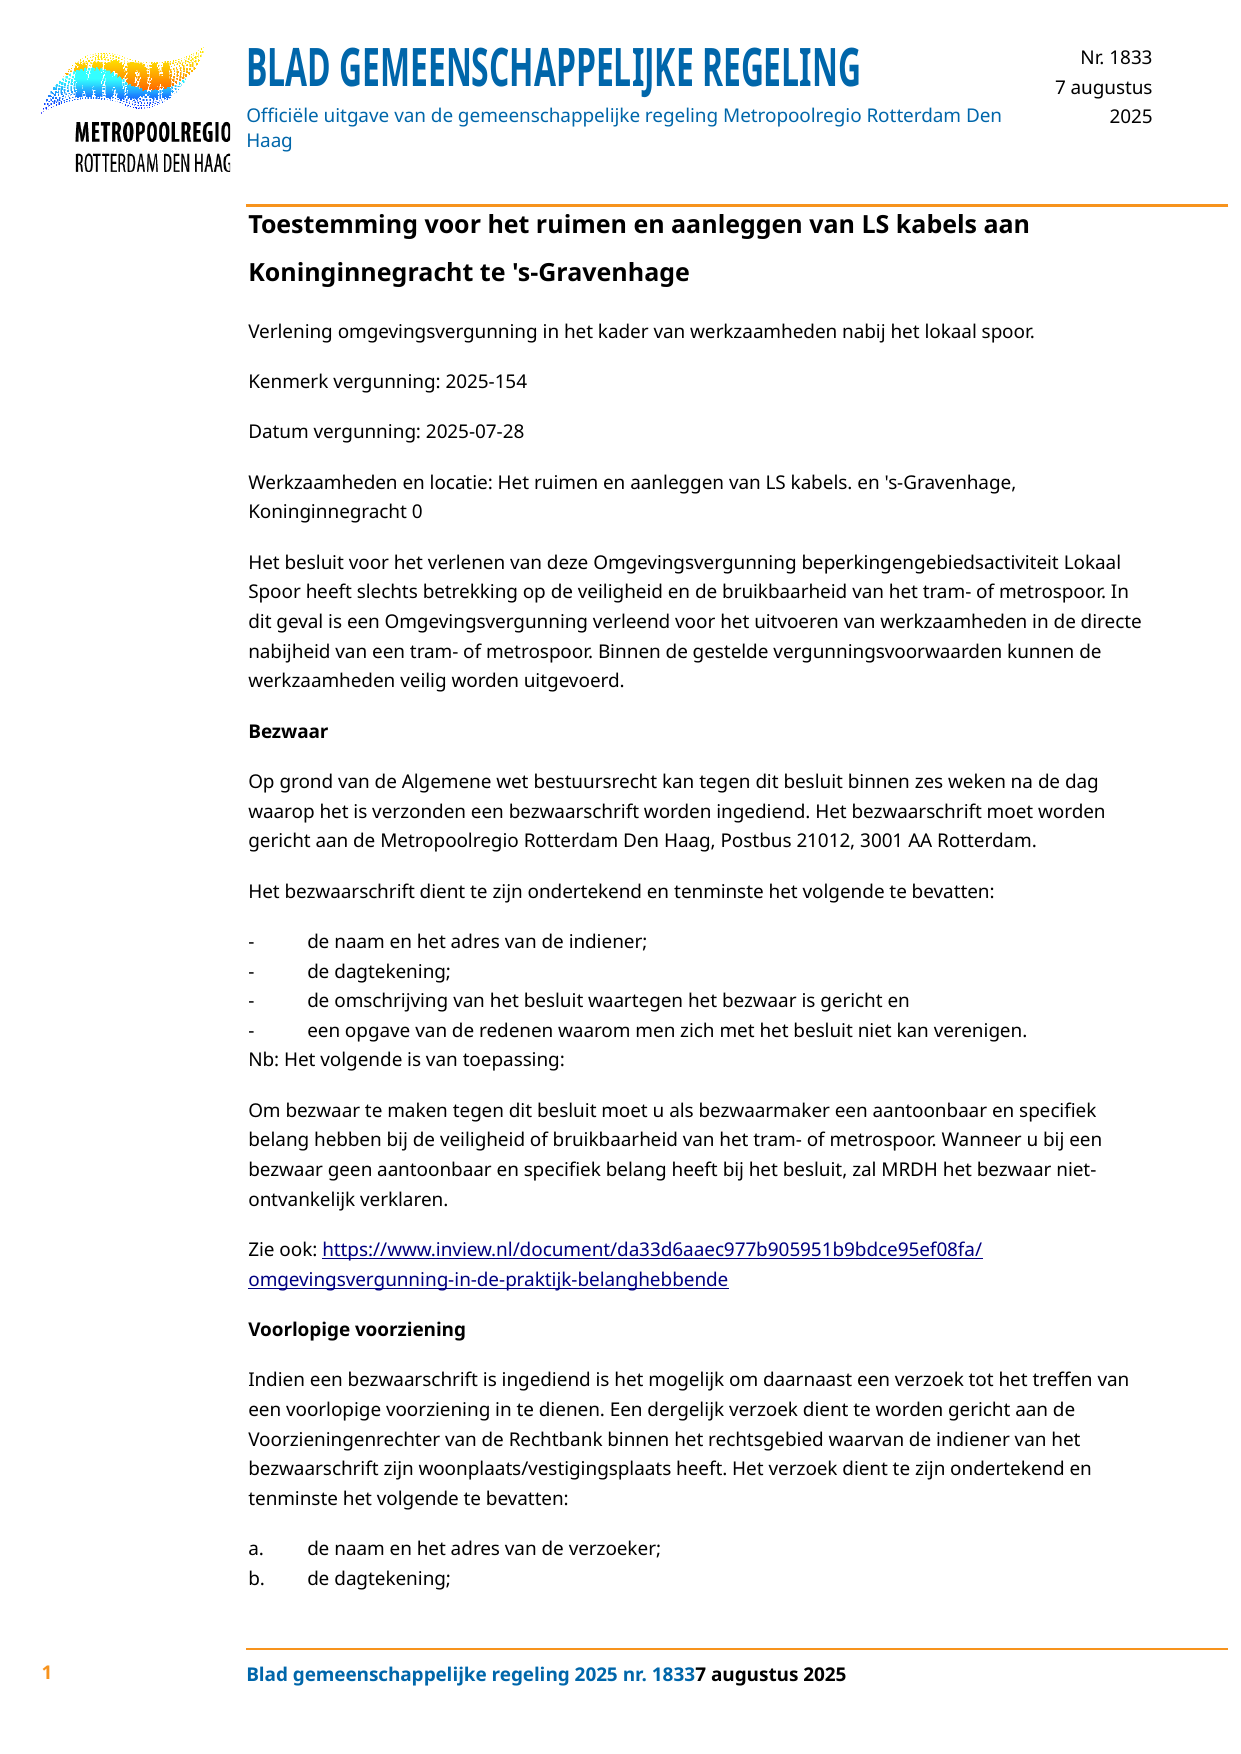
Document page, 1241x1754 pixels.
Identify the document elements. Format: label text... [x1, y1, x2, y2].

text Verlening omgevingsvergunning in het kader van werkzaamheden nabij het lokaal spoor. [248, 318, 1152, 344]
list de naam en het adres van de verzoeker; [248, 1535, 1152, 1561]
text Kenmerk vergunning: 2025-154 [248, 368, 1152, 394]
list de dagtekening; [248, 958, 1152, 984]
text Nb: Het volgende is van toepassing: [248, 1047, 1152, 1072]
text Zie ook: https://www.inview.nl/document/da33d6aaec977b905951b9bdce95ef08fa/omgevingsvergunning-in-de-praktijk-belanghebbende [248, 1236, 1152, 1292]
text Werkzaamheden en locatie: Het ruimen en aanleggen van LS kabels. en 's-Gravenhage, Koninginnegracht 0 [248, 469, 1152, 524]
list de naam en het adres van de indiener; [248, 928, 1152, 954]
text Toestemming voor het ruimen en aanleggen van LS kabels aan Koninginnegracht te 's-Gravenhage [248, 207, 1152, 288]
list de dagtekening; [248, 1565, 1152, 1591]
list de omschrijving van het besluit waartegen het bezwaar is gericht en [248, 987, 1152, 1013]
text Indien een bezwaarschrift is ingediend is het mogelijk om daarnaast een verzoek tot het treffen van een voorlopige voorziening in te dienen. Een dergelijk verzoek dient te worden gericht aan de Voorzieningenrechter van de Rechtbank binnen het rechtsgebied waarvan de indiener van het bezwaarschrift zijn woonplaats/vestigingsplaats heeft. Het verzoek dient te zijn ondertekend en tenminste het volgende te bevatten: [248, 1367, 1152, 1511]
text Bezwaar [248, 718, 1152, 744]
text Om bezwaar te maken tegen dit besluit moet u als bezwaarmaker een aantoonbaar en specifiek belang hebben bij de veiligheid of bruikbaarheid van het tram- of metrospoor. Wanneer u bij een bezwaar geen aantoonbaar en specifiek belang heeft bij het besluit, zal MRDH het bezwaar niet-ontvankelijk verklaren. [248, 1097, 1152, 1212]
text Het besluit voor het verlenen van deze Omgevingsvergunning beperkingengebiedsactiviteit Lokaal Spoor heeft slechts betrekking op de veiligheid en de bruikbaarheid van het tram- of metrospoor. In dit geval is een Omgevingsvergunning verleend voor het uitvoeren van werkzaamheden in de directe nabijheid van een tram- of metrospoor. Binnen de gestelde vergunningsvoorwaarden kunnen de werkzaamheden veilig worden uitgevoerd. [248, 549, 1152, 693]
text Het bezwaarschrift dient te zijn ondertekend en tenminste het volgende te bevatten: [248, 878, 1152, 904]
text Op grond van de Algemene wet bestuursrecht kan tegen dit besluit binnen zes weken na de dag waarop het is verzonden een bezwaarschrift worden ingediend. Het bezwaarschrift moet worden gericht aan de Metropoolregio Rotterdam Den Haag, Postbus 21012, 3001 AA Rotterdam. [248, 768, 1152, 853]
picture [41, 47, 231, 172]
text Voorlopige voorziening [248, 1316, 1152, 1342]
text Datum vergunning: 2025-07-28 [248, 419, 1152, 444]
list een opgave van de redenen waarom men zich met het besluit niet kan verenigen. [248, 1017, 1152, 1043]
